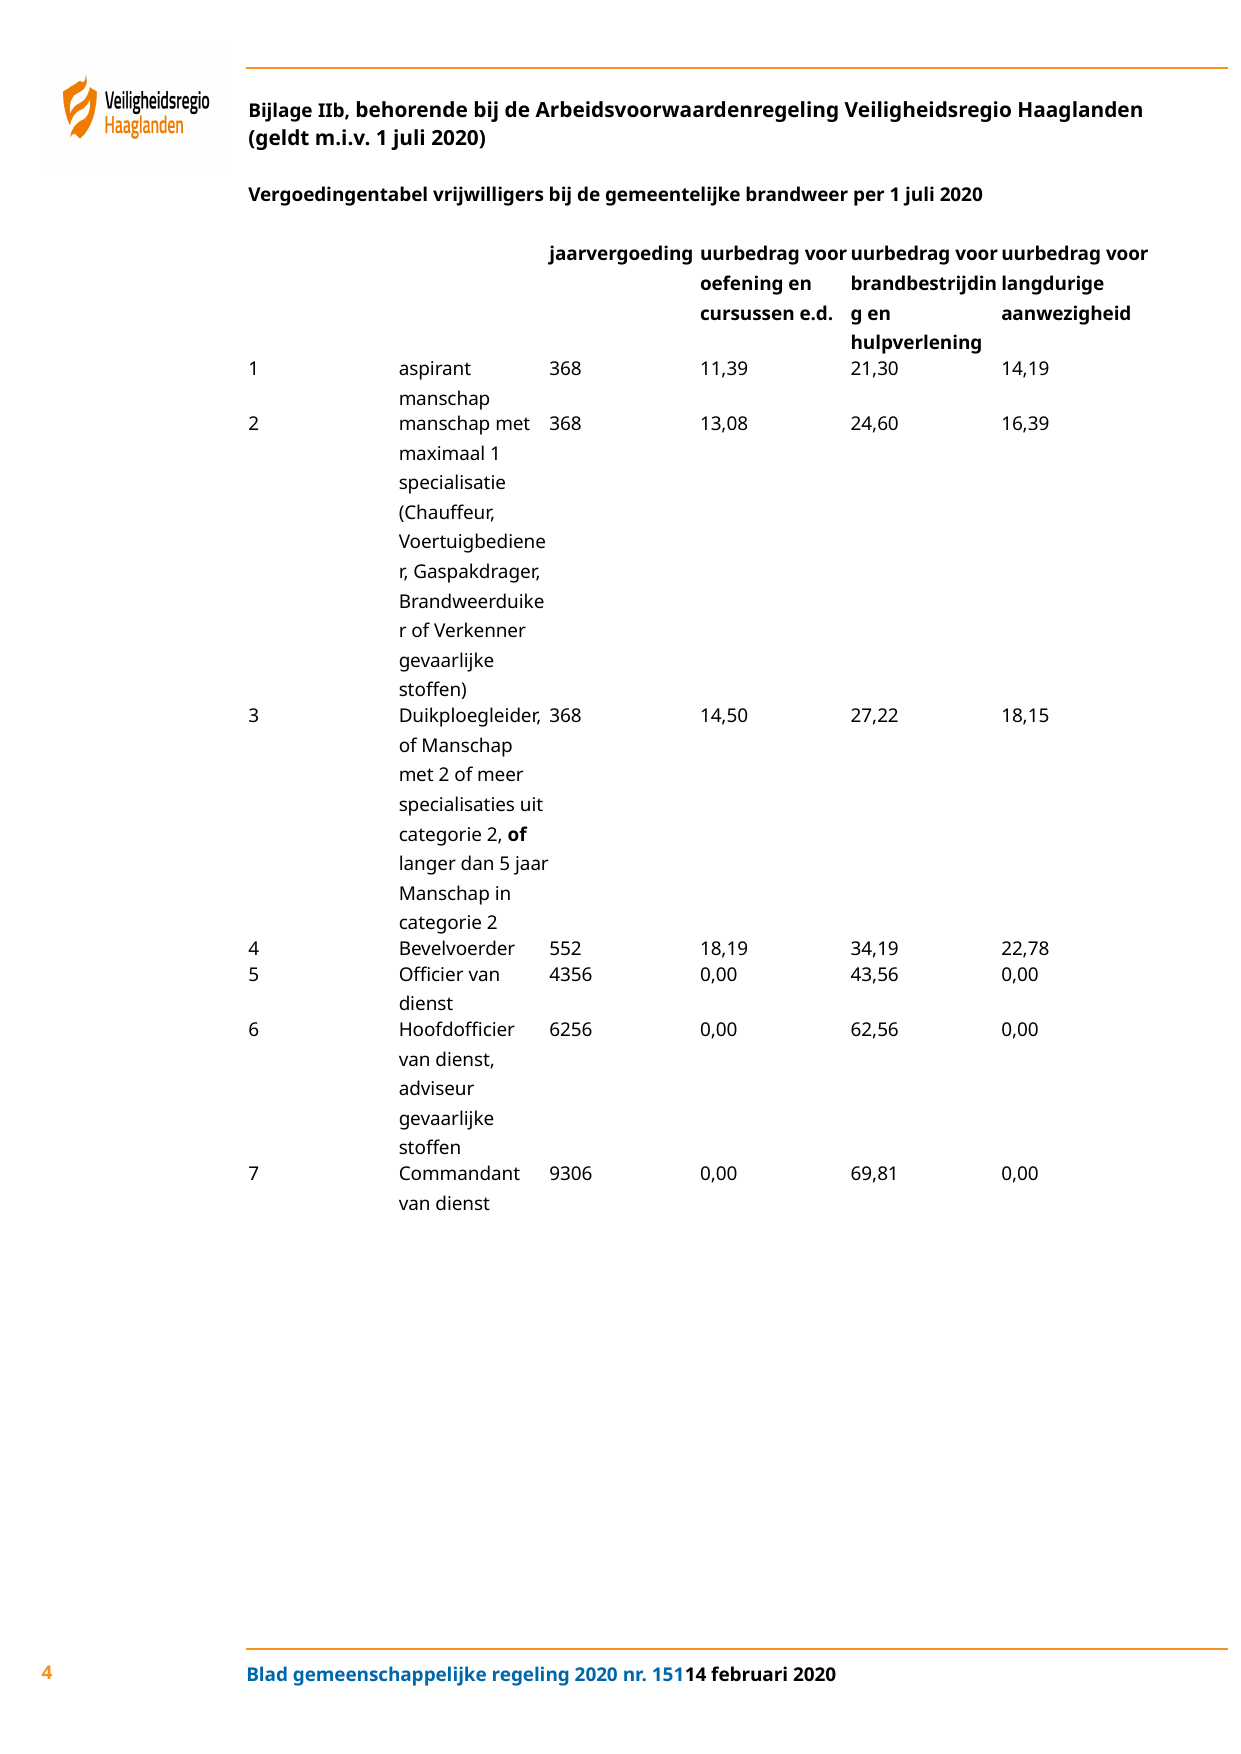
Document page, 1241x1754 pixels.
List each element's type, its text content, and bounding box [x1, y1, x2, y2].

table_cell 0,00 [1001, 1160, 1152, 1216]
table_cell aspirant manschap [399, 355, 549, 410]
table_cell 14,19 [1001, 355, 1152, 410]
table_cell 18,19 [700, 935, 850, 961]
table_cell 11,39 [700, 355, 850, 410]
table_cell 22,78 [1001, 935, 1152, 961]
table_cell 13,08 [700, 410, 850, 702]
table_cell 16,39 [1001, 410, 1152, 702]
table_header [399, 241, 549, 355]
picture [41, 47, 231, 172]
table_cell 5 [248, 961, 398, 1016]
table_cell 2 [248, 410, 398, 702]
text Vergoedingentabel vrijwilligers bij de gemeentelijke brandweer per 1 juli 2020 [248, 181, 1152, 207]
table_cell 0,00 [1001, 1016, 1152, 1160]
table_cell 14,50 [700, 703, 850, 935]
table_cell Commandant van dienst [399, 1160, 549, 1216]
table_cell 0,00 [1001, 961, 1152, 1016]
table_cell 18,15 [1001, 703, 1152, 935]
table_cell 6 [248, 1016, 398, 1160]
table_cell manschap met maximaal 1 specialisatie (Chauffeur, Voertuigbediener, Gaspakdrager, Brandweerduiker of Verkenner gevaarlijke stoffen) [399, 410, 549, 702]
table_header jaarvergoeding [549, 241, 700, 355]
table_cell 34,19 [850, 935, 1001, 961]
table_cell Hoofdofficier van dienst, adviseur gevaarlijke stoffen [399, 1016, 549, 1160]
table_cell 7 [248, 1160, 398, 1216]
text Bijlage IIb, behorende bij de Arbeidsvoorwaardenregeling Veiligheidsregio Haaglanden (geldt m.i.v. 1 juli 2020) [248, 95, 1152, 152]
table_cell 0,00 [700, 1160, 850, 1216]
table_cell 368 [549, 703, 700, 935]
table_cell Bevelvoerder [399, 935, 549, 961]
table_cell 24,60 [850, 410, 1001, 702]
table_cell 368 [549, 355, 700, 410]
table_cell 6256 [549, 1016, 700, 1160]
table_cell 368 [549, 410, 700, 702]
table_header uurbedrag voor oefening en cursussen e.d. [700, 241, 850, 355]
table_header uurbedrag voor langdurige aanwezigheid [1001, 241, 1152, 355]
table_header uurbedrag voor brandbestrijding en hulpverlening [850, 241, 1001, 355]
table_cell 4 [248, 935, 398, 961]
table_cell 69,81 [850, 1160, 1001, 1216]
table_cell 1 [248, 355, 398, 410]
table_cell 21,30 [850, 355, 1001, 410]
table_cell 62,56 [850, 1016, 1001, 1160]
table_cell 3 [248, 703, 398, 935]
table_cell 43,56 [850, 961, 1001, 1016]
table_cell 552 [549, 935, 700, 961]
table_header [248, 241, 398, 355]
table_cell Officier van dienst [399, 961, 549, 1016]
table_cell 9306 [549, 1160, 700, 1216]
table_cell 4356 [549, 961, 700, 1016]
table_cell 0,00 [700, 961, 850, 1016]
table_cell 27,22 [850, 703, 1001, 935]
table_cell Duikploegleider, of Manschap met 2 of meer specialisaties uit categorie 2, of langer dan 5 jaar Manschap in categorie 2 [399, 703, 549, 935]
table_cell 0,00 [700, 1016, 850, 1160]
